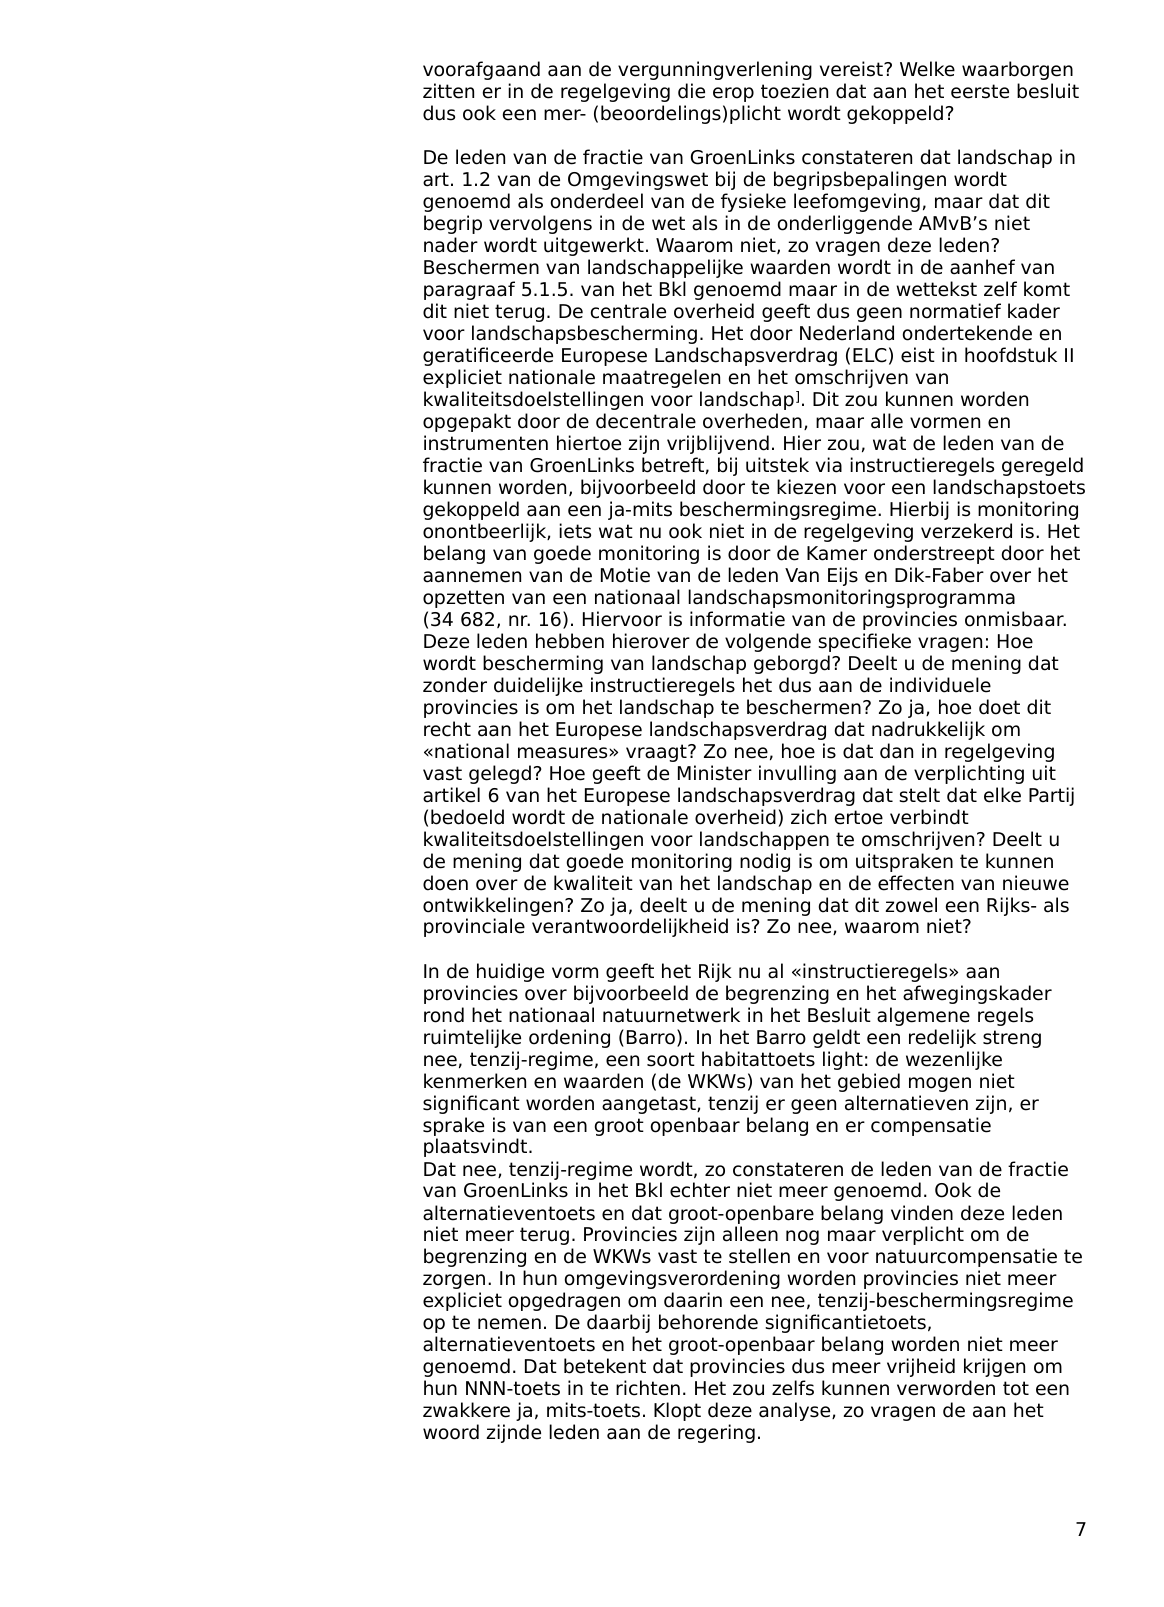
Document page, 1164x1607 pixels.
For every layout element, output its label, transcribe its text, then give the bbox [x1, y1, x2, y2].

text De leden van de fractie van GroenLinks constateren dat landschap in art. 1.2 van de Omgevingswet bij de begripsbepalingen wordt genoemd als onderdeel van de fysieke leefomgeving, maar dat dit begrip vervolgens in de wet als in de onderliggende AMvB’s niet nader wordt uitgewerkt. Waarom niet, zo vragen deze leden? Beschermen van landschappelijke waarden wordt in de aanhef van paragraaf 5.1.5. van het Bkl genoemd maar in de wettekst zelf komt dit niet terug. De centrale overheid geeft dus geen normatief kader voor landschapsbescherming. Het door Nederland ondertekende en geratificeerde Europese Landschapsverdrag (ELC) eist in hoofdstuk II expliciet nationale maatregelen en het omschrijven van kwaliteitsdoelstellingen voor landschap]. Dit zou kunnen worden opgepakt door de decentrale overheden, maar alle vormen en instrumenten hiertoe zijn vrijblijvend. Hier zou, wat de leden van de fractie van GroenLinks betreft, bij uitstek via instructieregels geregeld kunnen worden, bijvoorbeeld door te kiezen voor een landschapstoets gekoppeld aan een ja-mits beschermingsregime. Hierbij is monitoring onontbeerlijk, iets wat nu ook niet in de regelgeving verzekerd is. Het belang van goede monitoring is door de Kamer onderstreept door het aannemen van de Motie van de leden Van Eijs en Dik-Faber over het opzetten van een nationaal landschapsmonitoringsprogramma (34 682, nr. 16). Hiervoor is informatie van de provincies onmisbaar. Deze leden hebben hierover de volgende specifieke vragen: Hoe wordt bescherming van landschap geborgd? Deelt u de mening dat zonder duidelijke instructieregels het dus aan de individuele provincies is om het landschap te beschermen? Zo ja, hoe doet dit recht aan het Europese landschapsverdrag dat nadrukkelijk om «national measures» vraagt? Zo nee, hoe is dat dan in regelgeving vast gelegd? Hoe geeft de Minister invulling aan de verplichting uit artikel 6 van het Europese landschapsverdrag dat stelt dat elke Partij (bedoeld wordt de nationale overheid) zich ertoe verbindt kwaliteitsdoelstellingen voor landschappen te omschrijven? Deelt u de mening dat goede monitoring nodig is om uitspraken te kunnen doen over de kwaliteit van het landschap en de effecten van nieuwe ontwikkelingen? Zo ja, deelt u de mening dat dit zowel een Rijks- als provinciale verantwoordelijkheid is? Zo nee, waarom niet? [422, 147, 1087, 938]
text Dat nee, tenzij-regime wordt, zo constateren de leden van de fractie van GroenLinks in het Bkl echter niet meer genoemd. Ook de alternatieventoets en dat groot-openbare belang vinden deze leden niet meer terug. Provincies zijn alleen nog maar verplicht om de begrenzing en de WKWs vast te stellen en voor natuurcompensatie te zorgen. In hun omgevingsverordening worden provincies niet meer expliciet opgedragen om daarin een nee, tenzij-beschermingsregime op te nemen. De daarbij behorende significantietoets, alternatieventoets en het groot-openbaar belang worden niet meer genoemd. Dat betekent dat provincies dus meer vrijheid krijgen om hun NNN-toets in te richten. Het zou zelfs kunnen verworden tot een zwakkere ja, mits-toets. Klopt deze analyse, zo vragen de aan het woord zijnde leden aan de regering. [422, 1158, 1087, 1444]
text voorafgaand aan de vergunningverlening vereist? Welke waarborgen zitten er in de regelgeving die erop toezien dat aan het eerste besluit dus ook een mer- (beoordelings)plicht wordt gekoppeld? [422, 59, 1087, 125]
text In de huidige vorm geeft het Rijk nu al «instructieregels» aan provincies over bijvoorbeeld de begrenzing en het afwegingskader rond het nationaal natuurnetwerk in het Besluit algemene regels ruimtelijke ordening (Barro). In het Barro geldt een redelijk streng nee, tenzij-regime, een soort habitattoets light: de wezenlijke kenmerken en waarden (de WKWs) van het gebied mogen niet significant worden aangetast, tenzij er geen alternatieven zijn, er sprake is van een groot openbaar belang en er compensatie plaatsvindt. [422, 961, 1087, 1158]
